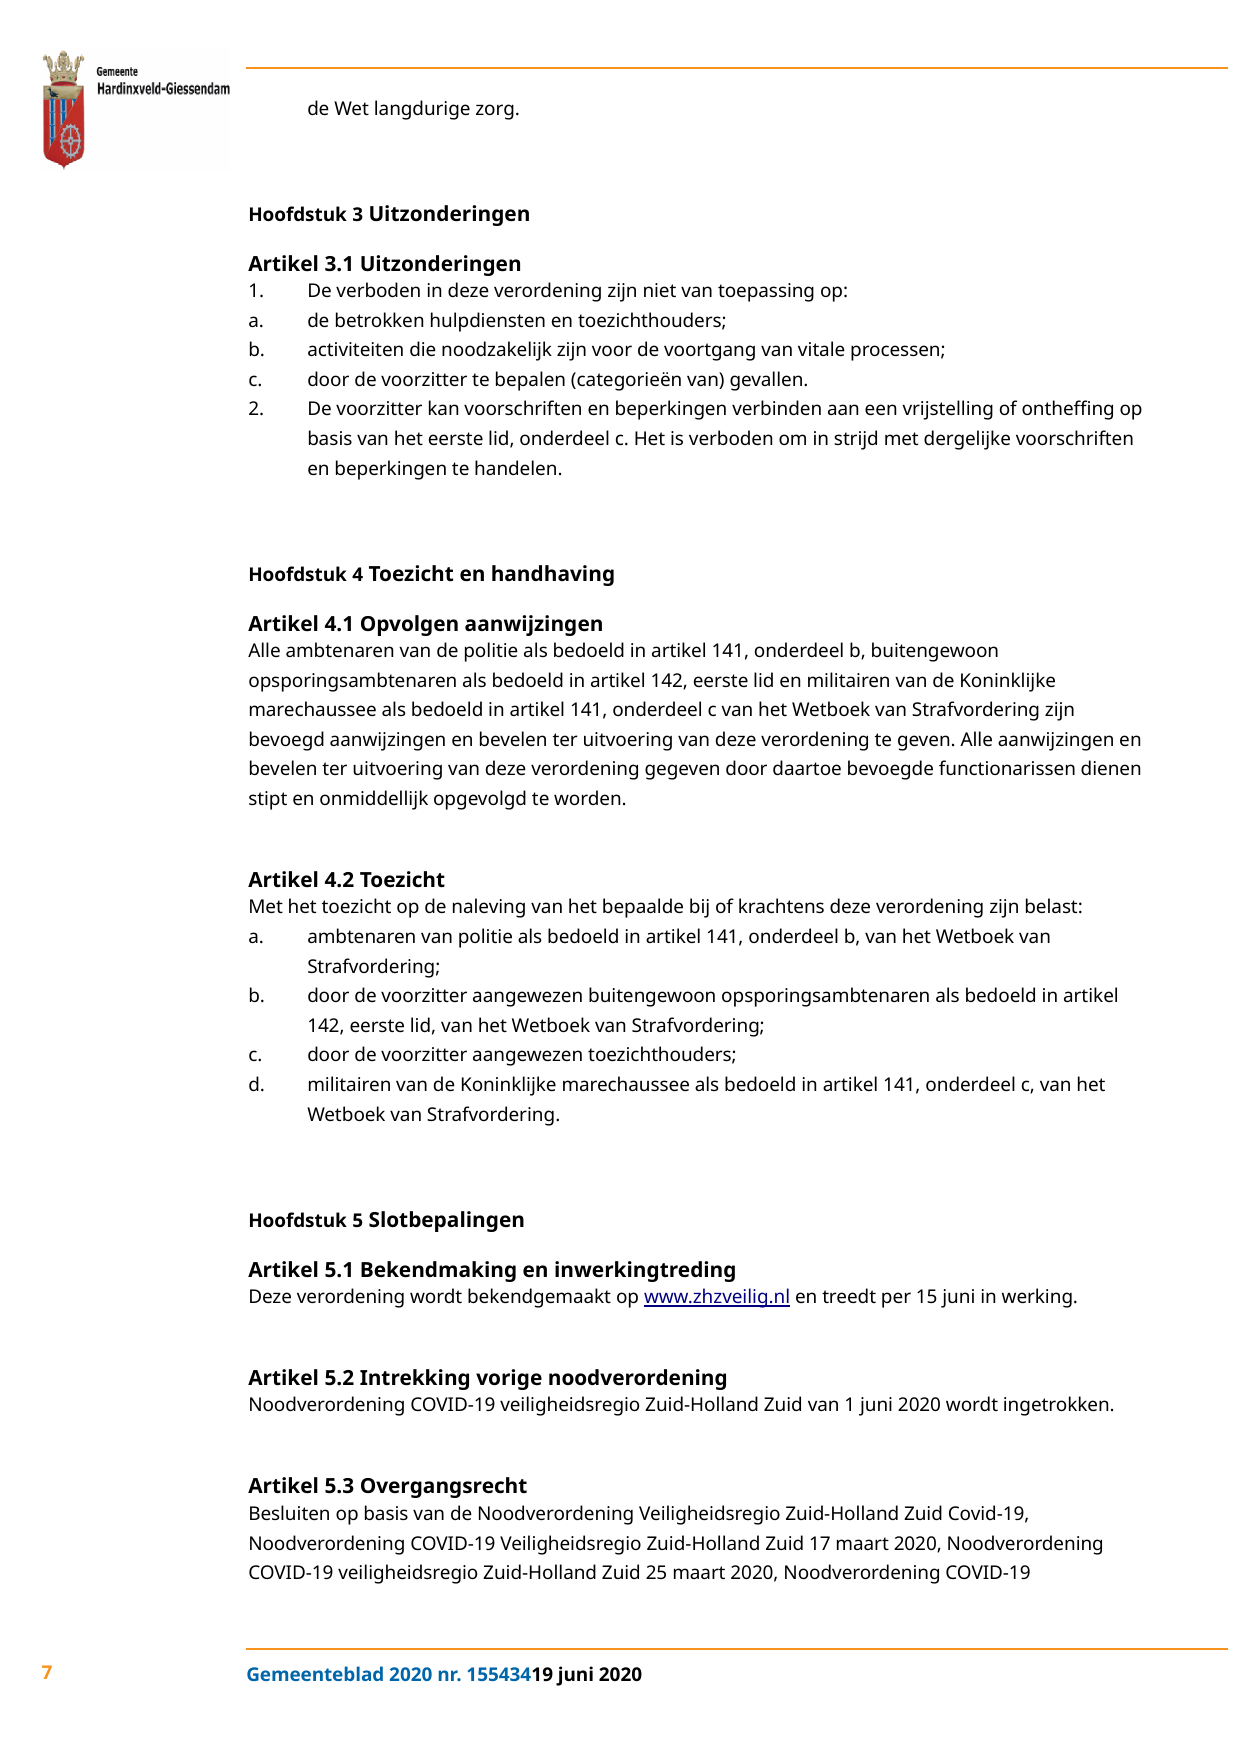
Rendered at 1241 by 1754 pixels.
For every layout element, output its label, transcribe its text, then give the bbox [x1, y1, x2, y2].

text Hoofdstuk 3 Uitzonderingen [248, 199, 1152, 228]
list ambtenaren van politie als bedoeld in artikel 141, onderdeel b, van het Wetboek van Strafvordering; [248, 923, 1152, 978]
text Hoofdstuk 4 Toezicht en handhaving [248, 559, 1152, 588]
list De voorzitter kan voorschriften en beperkingen verbinden aan een vrijstelling of ontheffing op basis van het eerste lid, onderdeel c. Het is verboden om in strijd met dergelijke voorschriften en beperkingen te handelen. [248, 396, 1152, 481]
text Artikel 5.2 Intrekking vorige noodverordening [248, 1363, 1152, 1392]
text Artikel 3.1 Uitzonderingen [248, 249, 1152, 277]
list de Wet langdurige zorg. [248, 95, 1152, 121]
list de betrokken hulpdiensten en toezichthouders; [248, 307, 1152, 333]
text Deze verordening wordt bekendgemaakt op www.zhzveilig.nl en treedt per 15 juni in werking. [248, 1283, 1152, 1309]
list door de voorzitter aangewezen toezichthouders; [248, 1042, 1152, 1067]
list activiteiten die noodzakelijk zijn voor de voortgang van vitale processen; [248, 336, 1152, 362]
text Hoofdstuk 5 Slotbepalingen [248, 1206, 1152, 1234]
list De verboden in deze verordening zijn niet van toepassing op: [248, 277, 1152, 303]
text Met het toezicht op de naleving van het bepaalde bij of krachtens deze verordening zijn belast: [248, 894, 1152, 919]
list militairen van de Koninklijke marechaussee als bedoeld in artikel 141, onderdeel c, van het Wetboek van Strafvordering. [248, 1071, 1152, 1126]
picture [41, 47, 231, 172]
text Alle ambtenaren van de politie als bedoeld in artikel 141, onderdeel b, buitengewoon opsporingsambtenaren als bedoeld in artikel 142, eerste lid en militairen van de Koninklijke marechaussee als bedoeld in artikel 141, onderdeel c van het Wetboek van Strafvordering zijn bevoegd aanwijzingen en bevelen ter uitvoering van deze verordening te geven. Alle aanwijzingen en bevelen ter uitvoering van deze verordening gegeven door daartoe bevoegde functionarissen dienen stipt en onmiddellijk opgevolgd te worden. [248, 637, 1152, 811]
list door de voorzitter te bepalen (categorieën van) gevallen. [248, 366, 1152, 392]
list door de voorzitter aangewezen buitengewoon opsporingsambtenaren als bedoeld in artikel 142, eerste lid, van het Wetboek van Strafvordering; [248, 982, 1152, 1038]
text Noodverordening COVID-19 veiligheidsregio Zuid-Holland Zuid van 1 juni 2020 wordt ingetrokken. [248, 1392, 1152, 1417]
text Artikel 4.2 Toezicht [248, 865, 1152, 894]
text Artikel 4.1 Opvolgen aanwijzingen [248, 609, 1152, 637]
text Artikel 5.3 Overgangsrecht [248, 1472, 1152, 1500]
text Besluiten op basis van de Noodverordening Veiligheidsregio Zuid-Holland Zuid Covid-19, Noodverordening COVID-19 Veiligheidsregio Zuid-Holland Zuid 17 maart 2020, Noodverordening COVID-19 veiligheidsregio Zuid-Holland Zuid 25 maart 2020, Noodverordening COVID-19 [248, 1500, 1152, 1585]
text Artikel 5.1 Bekendmaking en inwerkingtreding [248, 1255, 1152, 1283]
